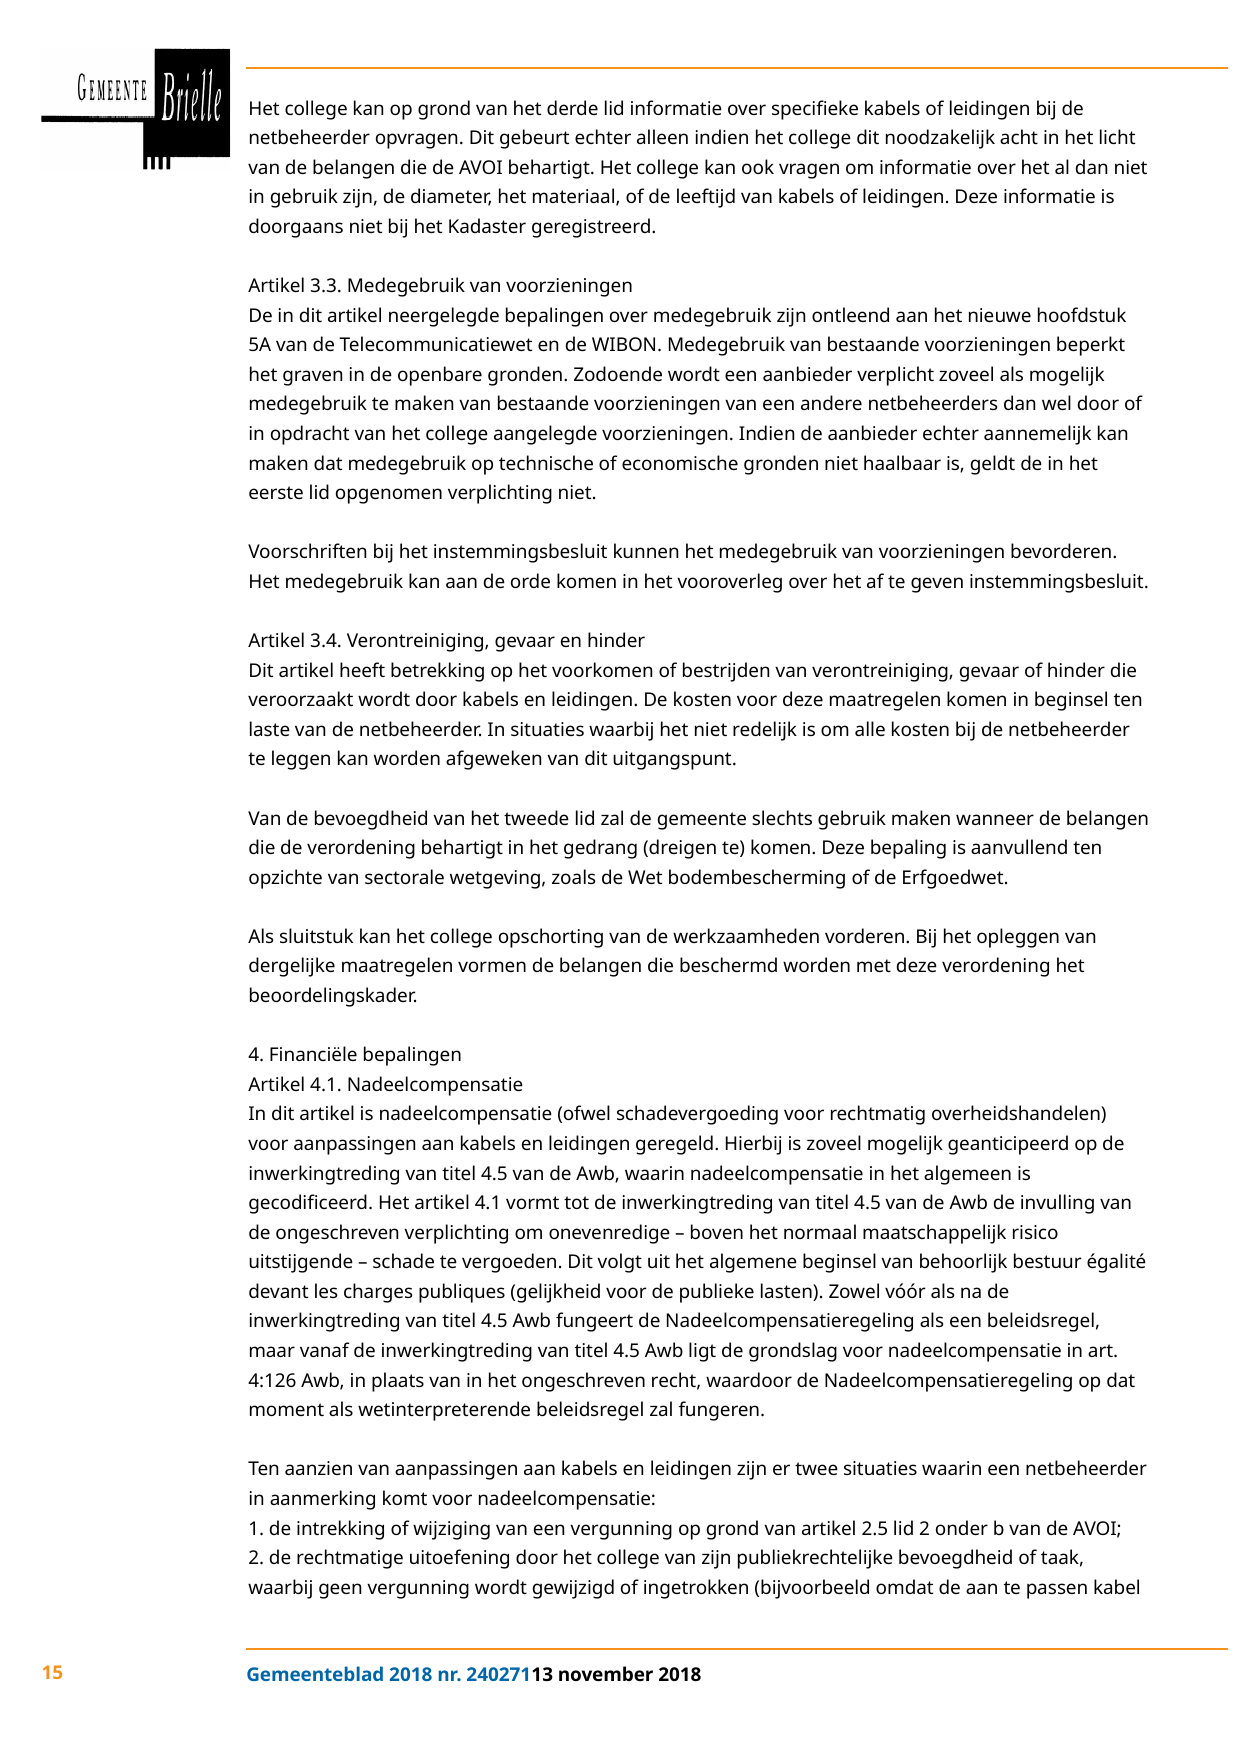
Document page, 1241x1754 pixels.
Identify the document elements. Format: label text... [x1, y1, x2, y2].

text Artikel 3.3. Medegebruik van voorzieningen [248, 272, 1152, 298]
text Artikel 4.1. Nadeelcompensatie [248, 1071, 1152, 1097]
text Van de bevoegdheid van het tweede lid zal de gemeente slechts gebruik maken wanneer de belangen die de verordening behartigt in het gedrang (dreigen te) komen. Deze bepaling is aanvullend ten opzichte van sectorale wetgeving, zoals de Wet bodembescherming of de Erfgoedwet. [248, 805, 1152, 890]
text Als sluitstuk kan het college opschorting van de werkzaamheden vorderen. Bij het opleggen van dergelijke maatregelen vormen de belangen die beschermd worden met deze verordening het beoordelingskader. [248, 923, 1152, 1008]
text Voorschriften bij het instemmingsbesluit kunnen het medegebruik van voorzieningen bevorderen. Het medegebruik kan aan de orde komen in het vooroverleg over het af te geven instemmingsbesluit. [248, 538, 1152, 594]
text Het college kan op grond van het derde lid informatie over specifieke kabels of leidingen bij de netbeheerder opvragen. Dit gebeurt echter alleen indien het college dit noodzakelijk acht in het licht van de belangen die de AVOI behartigt. Het college kan ook vragen om informatie over het al dan niet in gebruik zijn, de diameter, het materiaal, of de leeftijd van kabels of leidingen. Deze informatie is doorgaans niet bij het Kadaster geregistreerd. [248, 95, 1152, 239]
text 2. de rechtmatige uitoefening door het college van zijn publiekrechtelijke bevoegdheid of taak, waarbij geen vergunning wordt gewijzigd of ingetrokken (bijvoorbeeld omdat de aan te passen kabel [248, 1544, 1152, 1600]
text De in dit artikel neergelegde bepalingen over medegebruik zijn ontleend aan het nieuwe hoofdstuk 5A van de Telecommunicatiewet en de WIBON. Medegebruik van bestaande voorzieningen beperkt het graven in de openbare gronden. Zodoende wordt een aanbieder verplicht zoveel als mogelijk medegebruik te maken van bestaande voorzieningen van een andere netbeheerders dan wel door of in opdracht van het college aangelegde voorzieningen. Indien de aanbieder echter aannemelijk kan maken dat medegebruik op technische of economische gronden niet haalbaar is, geldt de in het eerste lid opgenomen verplichting niet. [248, 302, 1152, 505]
text In dit artikel is nadeelcompensatie (ofwel schadevergoeding voor rechtmatig overheidshandelen) voor aanpassingen aan kabels en leidingen geregeld. Hierbij is zoveel mogelijk geanticipeerd op de inwerkingtreding van titel 4.5 van de Awb, waarin nadeelcompensatie in het algemeen is gecodificeerd. Het artikel 4.1 vormt tot de inwerkingtreding van titel 4.5 van de Awb de invulling van de ongeschreven verplichting om onevenredige – boven het normaal maatschappelijk risico uitstijgende – schade te vergoeden. Dit volgt uit het algemene beginsel van behoorlijk bestuur égalité devant les charges publiques (gelijkheid voor de publieke lasten). Zowel vóór als na de inwerkingtreding van titel 4.5 Awb fungeert de Nadeelcompensatieregeling als een beleidsregel, maar vanaf de inwerkingtreding van titel 4.5 Awb ligt de grondslag voor nadeelcompensatie in art. 4:126 Awb, in plaats van in het ongeschreven recht, waardoor de Nadeelcompensatieregeling op dat moment als wetinterpreterende beleidsregel zal fungeren. [248, 1101, 1152, 1422]
picture [41, 47, 231, 172]
text 4. Financiële bepalingen [248, 1041, 1152, 1067]
text Ten aanzien van aanpassingen aan kabels en leidingen zijn er twee situaties waarin een netbeheerder in aanmerking komt voor nadeelcompensatie: [248, 1456, 1152, 1511]
text Dit artikel heeft betrekking op het voorkomen of bestrijden van verontreiniging, gevaar of hinder die veroorzaakt wordt door kabels en leidingen. De kosten voor deze maatregelen komen in beginsel ten laste van de netbeheerder. In situaties waarbij het niet redelijk is om alle kosten bij de netbeheerder te leggen kan worden afgeweken van dit uitgangspunt. [248, 657, 1152, 771]
text Artikel 3.4. Verontreiniging, gevaar en hinder [248, 627, 1152, 653]
text 1. de intrekking of wijziging van een vergunning op grond van artikel 2.5 lid 2 onder b van de AVOI; [248, 1515, 1152, 1541]
